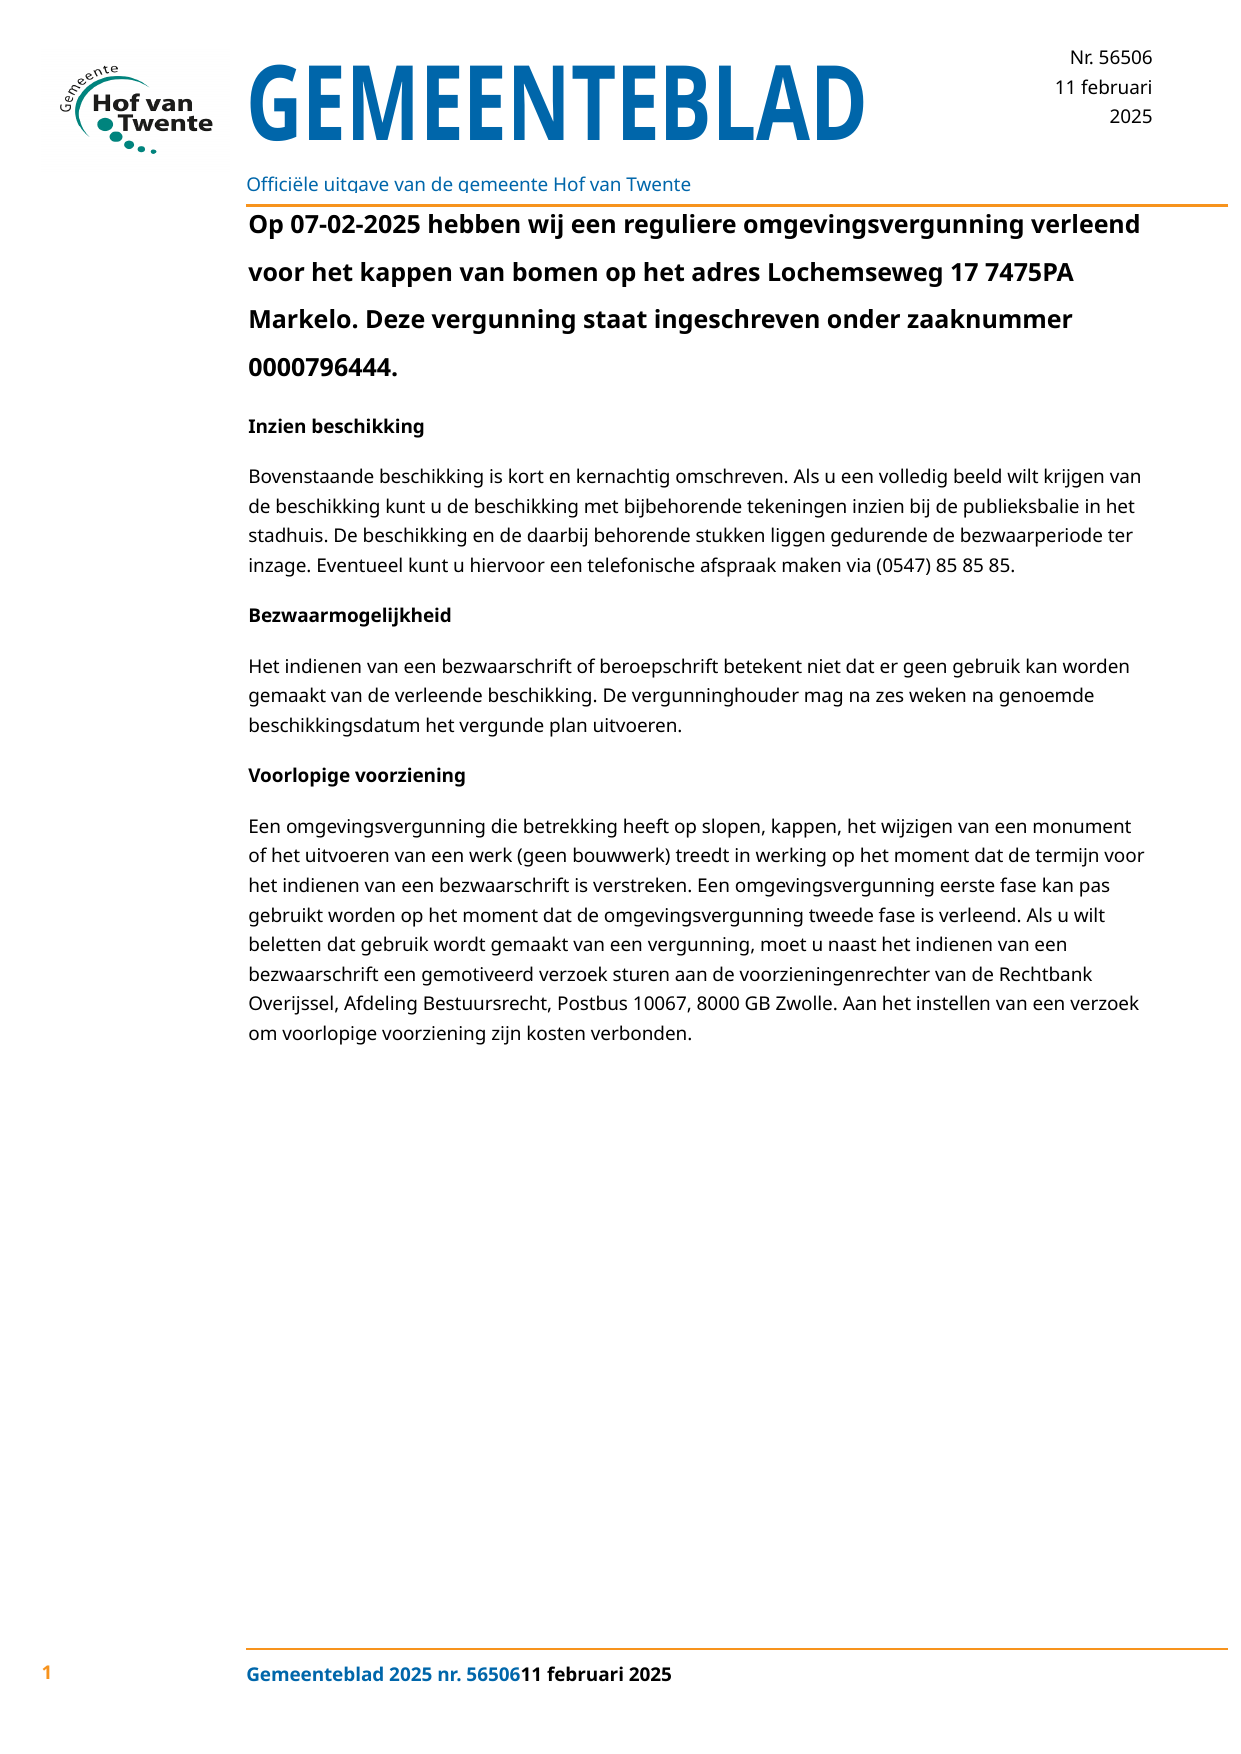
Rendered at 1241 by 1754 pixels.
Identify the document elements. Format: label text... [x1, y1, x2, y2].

text Een omgevingsvergunning die betrekking heeft op slopen, kappen, het wijzigen van een monument of het uitvoeren van een werk (geen bouwwerk) treedt in werking op het moment dat de termijn voor het indienen van een bezwaarschrift is verstreken. Een omgevingsvergunning eerste fase kan pas gebruikt worden op het moment dat de omgevingsvergunning tweede fase is verleend. Als u wilt beletten dat gebruik wordt gemaakt van een vergunning, moet u naast het indienen van een bezwaarschrift een gemotiveerd verzoek sturen aan de voorzieningenrechter van de Rechtbank Overijssel, Afdeling Bestuursrecht, Postbus 10067, 8000 GB Zwolle. Aan het instellen van een verzoek om voorlopige voorziening zijn kosten verbonden. [248, 813, 1152, 1046]
text Bezwaarmogelijkheid [248, 603, 1152, 628]
text Bovenstaande beschikking is kort en kernachtig omschreven. Als u een volledig beeld wilt krijgen van de beschikking kunt u de beschikking met bijbehorende tekeningen inzien bij de publieksbalie in het stadhuis. De beschikking en de daarbij behorende stukken liggen gedurende de bezwaarperiode ter inzage. Eventueel kunt u hiervoor een telefonische afspraak maken via (0547) 85 85 85. [248, 463, 1152, 578]
text Het indienen van een bezwaarschrift of beroepschrift betekent niet dat er geen gebruik kan worden gemaakt van de verleende beschikking. De vergunninghouder mag na zes weken na genoemde beschikkingsdatum het vergunde plan uitvoeren. [248, 653, 1152, 738]
picture [41, 47, 231, 172]
text Op 07-02-2025 hebben wij een reguliere omgevingsvergunning verleend voor het kappen van bomen op het adres Lochemseweg 17 7475PA Markelo. Deze vergunning staat ingeschreven onder zaaknummer 0000796444. [248, 207, 1152, 384]
text Inzien beschikking [248, 413, 1152, 439]
text Voorlopige voorziening [248, 763, 1152, 788]
